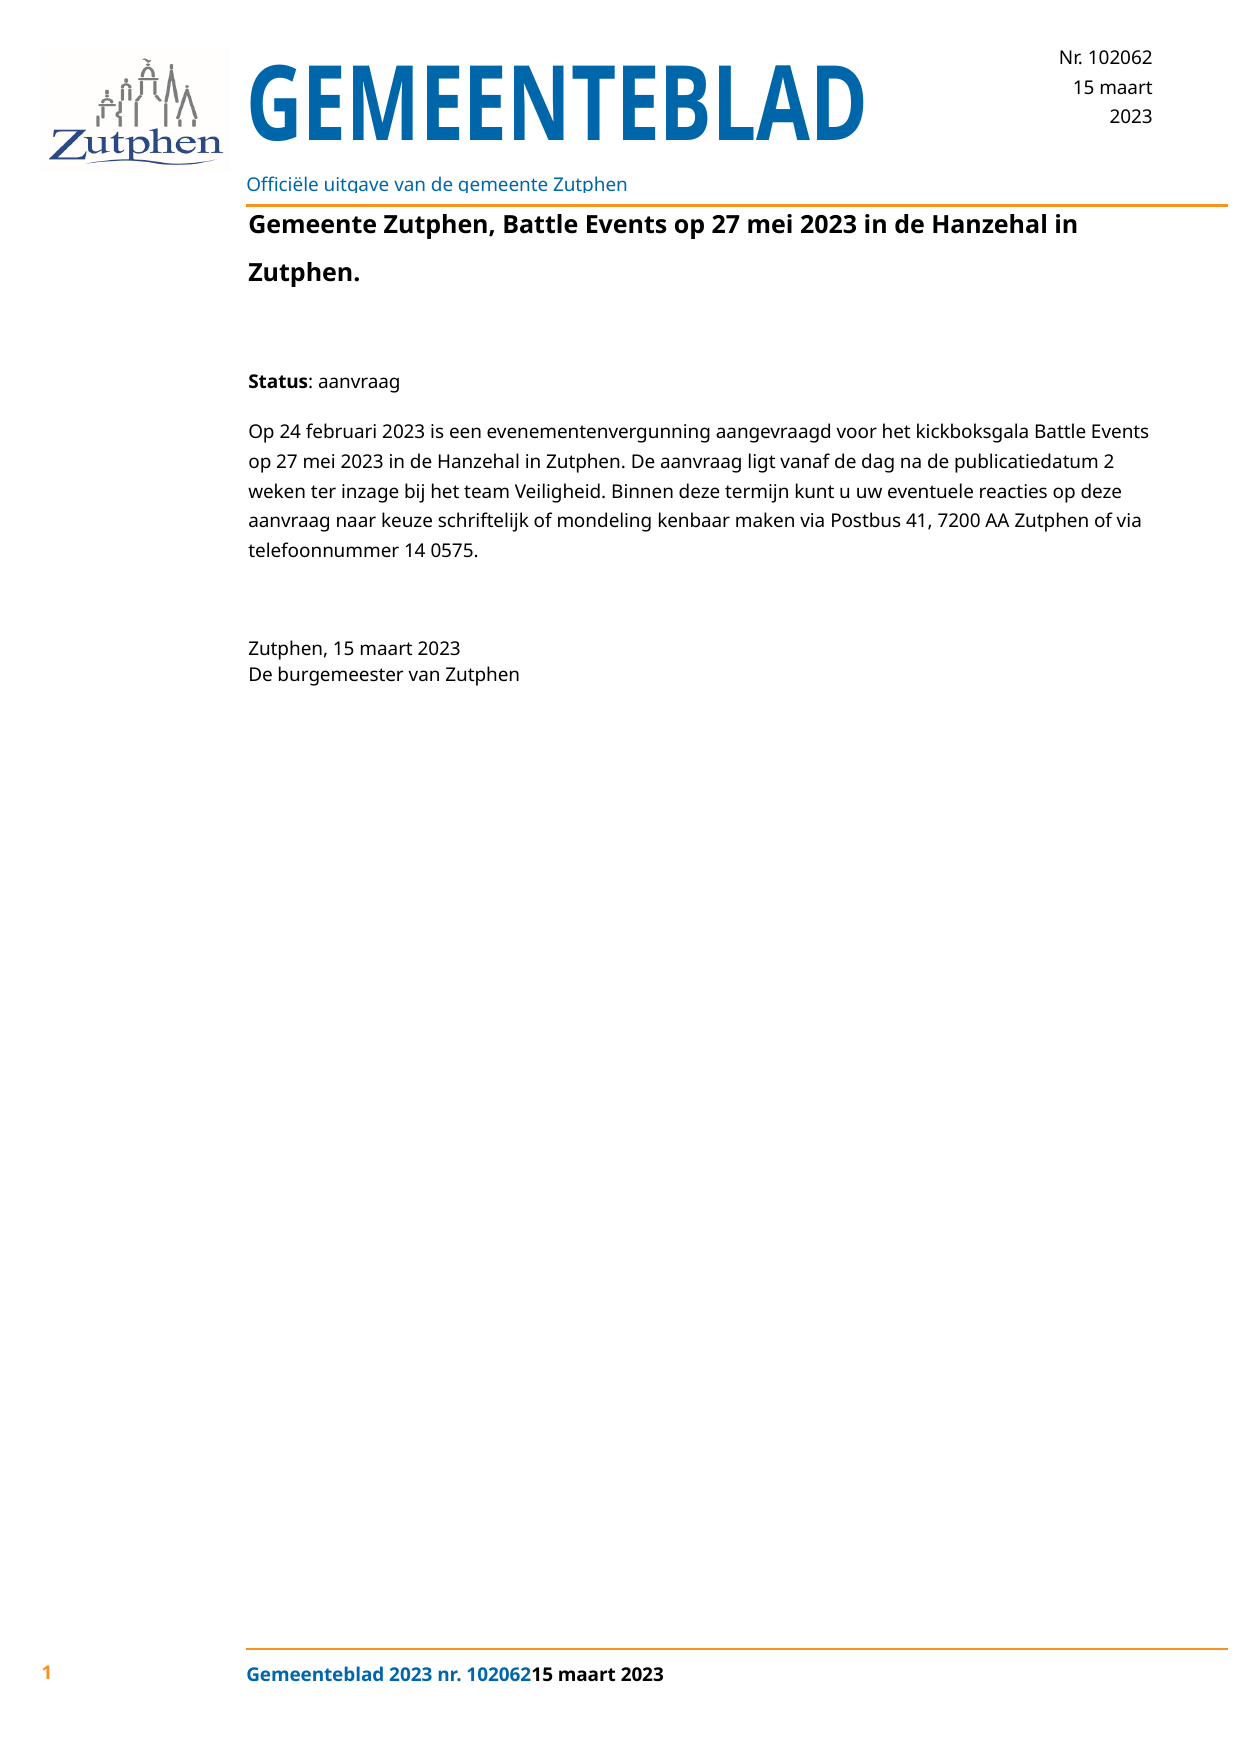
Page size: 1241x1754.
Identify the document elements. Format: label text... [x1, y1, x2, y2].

picture [41, 47, 231, 172]
text De burgemeester van Zutphen [248, 661, 1152, 687]
text Zutphen, 15 maart 2023 [248, 635, 1152, 661]
text Gemeente Zutphen, Battle Events op 27 mei 2023 in de Hanzehal in Zutphen. [248, 207, 1152, 288]
text Status: aanvraag [248, 368, 1152, 394]
text Op 24 februari 2023 is een evenementenvergunning aangevraagd voor het kickboksgala Battle Events op 27 mei 2023 in de Hanzehal in Zutphen. De aanvraag ligt vanaf de dag na de publicatiedatum 2 weken ter inzage bij het team Veiligheid. Binnen deze termijn kunt u uw eventuele reacties op deze aanvraag naar keuze schriftelijk of mondeling kenbaar maken via Postbus 41, 7200 AA Zutphen of via telefoonnummer 14 0575. [248, 419, 1152, 563]
